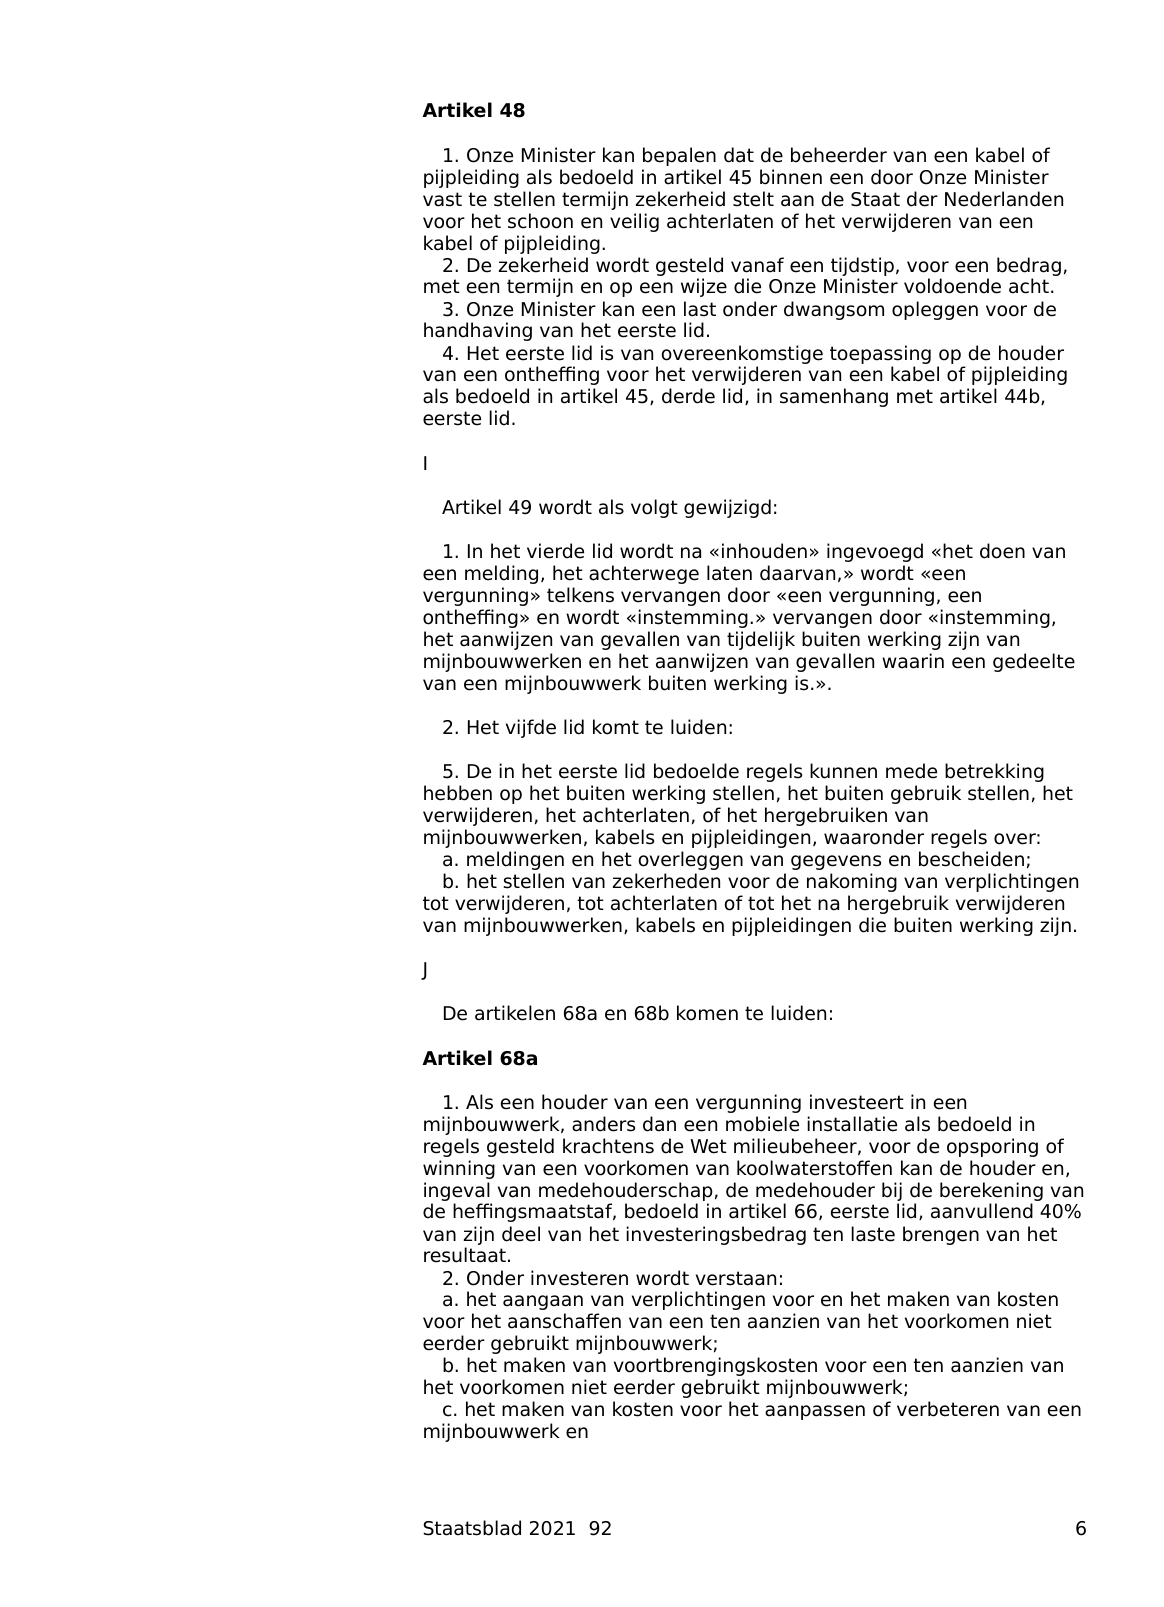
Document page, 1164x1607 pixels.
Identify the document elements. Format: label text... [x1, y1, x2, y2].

text J [422, 959, 1087, 981]
text a. het aangaan van verplichtingen voor en het maken van kosten voor het aanschaffen van een ten aanzien van het voorkomen niet eerder gebruikt mijnbouwwerk; [422, 1289, 1087, 1355]
text 4. Het eerste lid is van overeenkomstige toepassing op de houder van een ontheffing voor het verwijderen van een kabel of pijpleiding als bedoeld in artikel 45, derde lid, in samenhang met artikel 44b, eerste lid. [422, 342, 1087, 430]
subtitle Artikel 68a [422, 1047, 1087, 1069]
text I [422, 452, 1087, 474]
text 2. Onder investeren wordt verstaan: [422, 1267, 1087, 1289]
text b. het stellen van zekerheden voor de nakoming van verplichtingen tot verwijderen, tot achterlaten of tot het na hergebruik verwijderen van mijnbouwwerken, kabels en pijpleidingen die buiten werking zijn. [422, 871, 1087, 937]
text b. het maken van voortbrengingskosten voor een ten aanzien van het voorkomen niet eerder gebruikt mijnbouwwerk; [422, 1355, 1087, 1399]
text 3. Onze Minister kan een last onder dwangsom opleggen voor de handhaving van het eerste lid. [422, 298, 1087, 342]
text De artikelen 68a en 68b komen te luiden: [422, 1003, 1087, 1025]
text Artikel 49 wordt als volgt gewijzigd: [422, 497, 1087, 519]
text 1. Als een houder van een vergunning investeert in een mijnbouwwerk, anders dan een mobiele installatie als bedoeld in regels gesteld krachtens de Wet milieubeheer, voor de opsporing of winning van een voorkomen van koolwaterstoffen kan de houder en, ingeval van medehouderschap, de medehouder bij de berekening van de heffingsmaatstaf, bedoeld in artikel 66, eerste lid, aanvullend 40% van zijn deel van het investeringsbedrag ten laste brengen van het resultaat. [422, 1092, 1087, 1267]
text 2. De zekerheid wordt gesteld vanaf een tijdstip, voor een bedrag, met een termijn en op een wijze die Onze Minister voldoende acht. [422, 254, 1087, 298]
text 5. De in het eerste lid bedoelde regels kunnen mede betrekking hebben op het buiten werking stellen, het buiten gebruik stellen, het verwijderen, het achterlaten, of het hergebruiken van mijnbouwwerken, kabels en pijpleidingen, waaronder regels over: [422, 761, 1087, 849]
text a. meldingen en het overleggen van gegevens en bescheiden; [422, 849, 1087, 871]
text 1. In het vierde lid wordt na «inhouden» ingevoegd «het doen van een melding, het achterwege laten daarvan,» wordt «een vergunning» telkens vervangen door «een vergunning, een ontheffing» en wordt «instemming.» vervangen door «instemming, het aanwijzen van gevallen van tijdelijk buiten werking zijn van mijnbouwwerken en het aanwijzen van gevallen waarin een gedeelte van een mijnbouwwerk buiten werking is.». [422, 541, 1087, 695]
text 1. Onze Minister kan bepalen dat de beheerder van een kabel of pijpleiding als bedoeld in artikel 45 binnen een door Onze Minister vast te stellen termijn zekerheid stelt aan de Staat der Nederlanden voor het schoon en veilig achterlaten of het verwijderen van een kabel of pijpleiding. [422, 144, 1087, 254]
subtitle Artikel 48 [422, 100, 1087, 122]
text c. het maken van kosten voor het aanpassen of verbeteren van een mijnbouwwerk en [422, 1399, 1087, 1443]
text 2. Het vijfde lid komt te luiden: [422, 717, 1087, 739]
